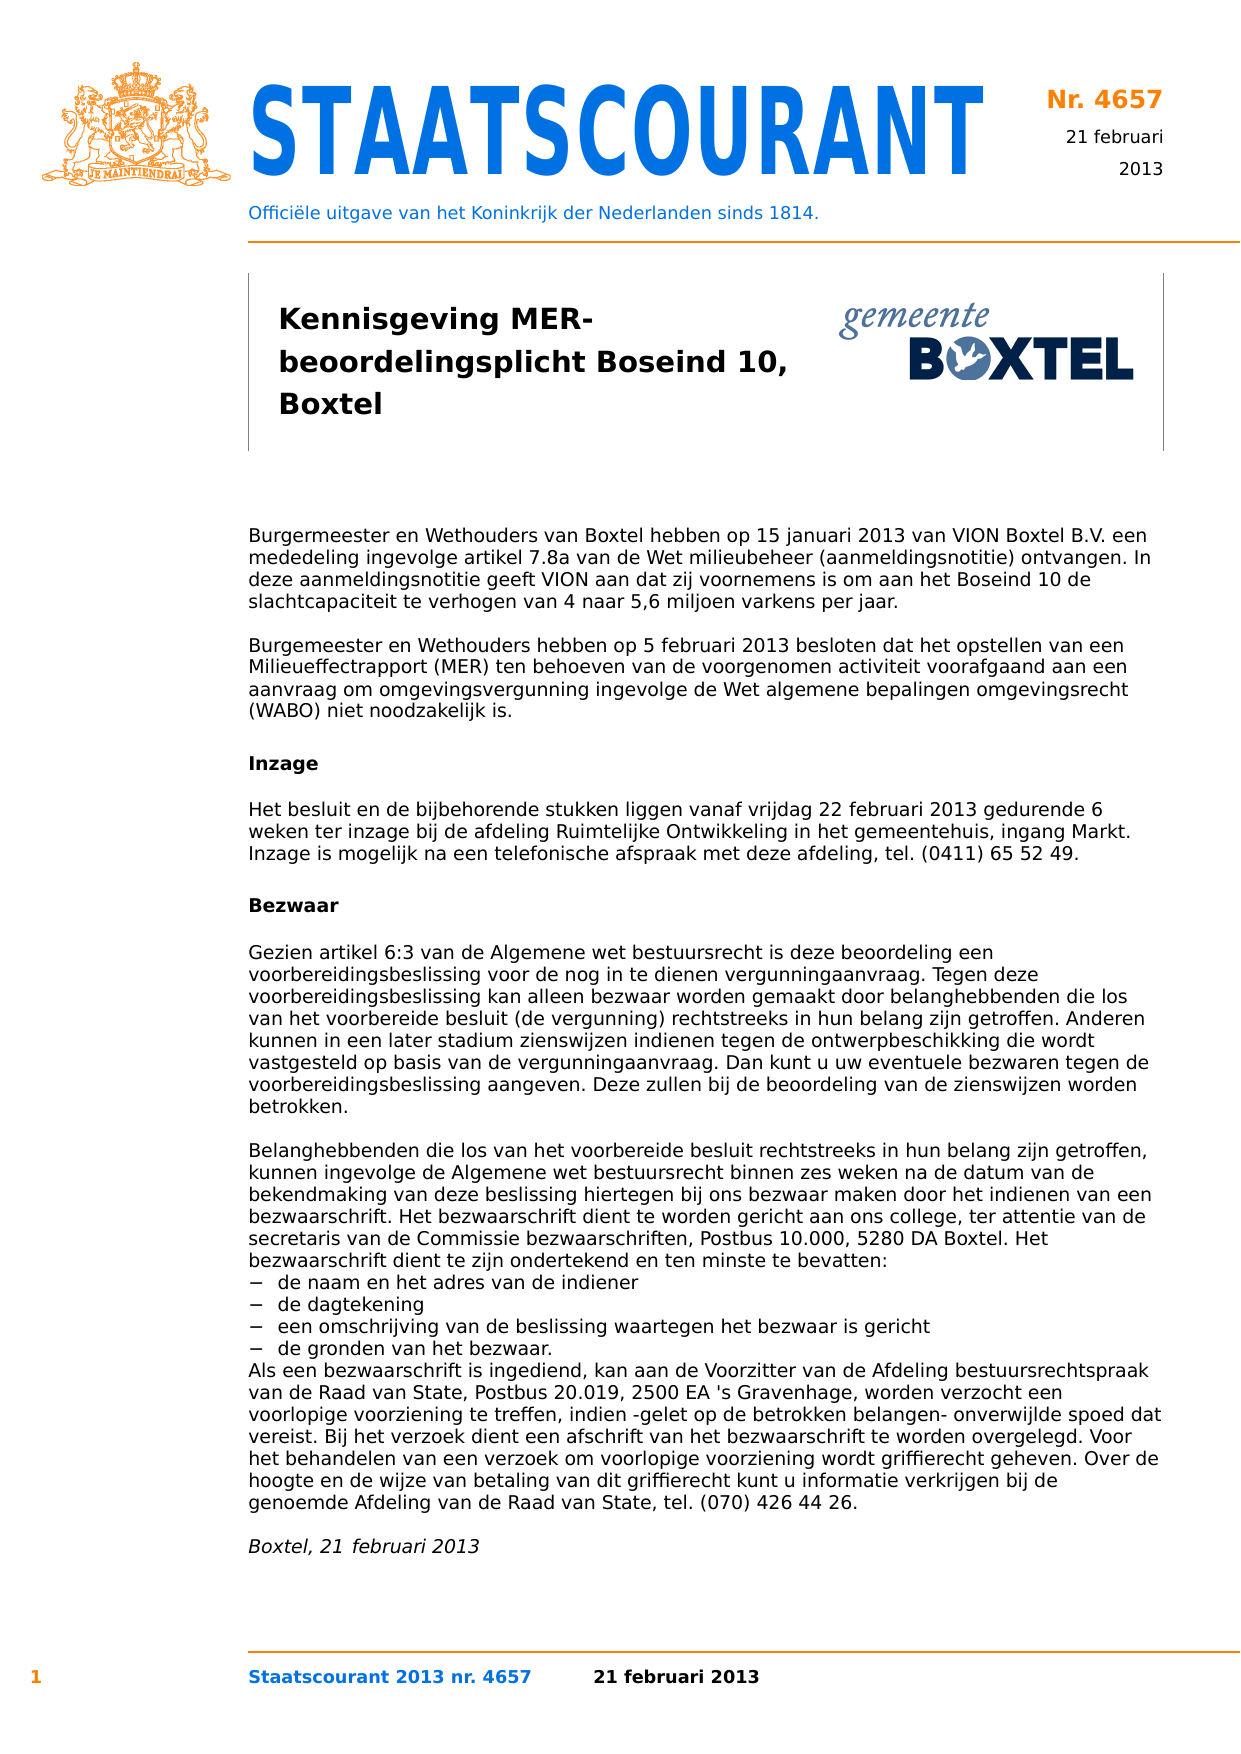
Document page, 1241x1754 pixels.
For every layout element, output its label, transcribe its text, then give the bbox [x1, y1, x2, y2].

text Als een bezwaarschrift is ingediend, kan aan de Voorzitter van de Afdeling bestuursrechtspraak van de Raad van State, Postbus 20.019, 2500 EA 's Gravenhage, worden verzocht een voorlopige voorziening te treffen, indien -gelet op de betrokken belangen- onverwijlde spoed dat vereist. Bij het verzoek dient een afschrift van het bezwaarschrift te worden overgelegd. Voor het behandelen van een verzoek om voorlopige voorziening wordt griffierecht geheven. Over de hoogte en de wijze van betaling van dit griffierecht kunt u informatie verkrijgen bij de genoemde Afdeling van de Raad van State, tel. (070) 426 44 26. [248, 1360, 1163, 1514]
text Inzage is mogelijk na een telefonische afspraak met deze afdeling, tel. (0411) 65 52 49. [248, 843, 1163, 865]
subtitle Kennisgeving MER-beoordelingsplicht Boseind 10, Boxtel [249, 273, 1163, 451]
text − de dagtekening [248, 1294, 1163, 1316]
text Het besluit en de bijbehorende stukken liggen vanaf vrijdag 22 februari 2013 gedurende 6 weken ter inzage bij de afdeling Ruimtelijke Ontwikkeling in het gemeentehuis, ingang Markt. [248, 799, 1163, 843]
text − de gronden van het bezwaar. [248, 1338, 1163, 1360]
text − de naam en het adres van de indiener [248, 1272, 1163, 1294]
picture [838, 302, 1134, 380]
text Burgemeester en Wethouders hebben op 5 februari 2013 besloten dat het opstellen van een Milieueffectrapport (MER) ten behoeven van de voorgenomen activiteit voorafgaand aan een aanvraag om omgevingsvergunning ingevolge de Wet algemene bepalingen omgevingsrecht (WABO) niet noodzakelijk is. [248, 634, 1163, 722]
table_header Nr. 4657 [998, 62, 1240, 121]
text Burgermeester en Wethouders van Boxtel hebben op 15 januari 2013 van VION Boxtel B.V. een mededeling ingevolge artikel 7.8a van de Wet milieubeheer (aanmeldingsnotitie) ontvangen. In deze aanmeldingsnotitie geeft VION aan dat zij voornemens is om aan het Boseind 10 de slachtcapaciteit te verhogen van 4 naar 5,6 miljoen varkens per jaar. [248, 525, 1163, 613]
table_cell 2013 [998, 153, 1240, 203]
table_header STAATSCOURANT [248, 62, 998, 203]
table_header [25, 62, 248, 241]
text Boxtel, 21 februari 2013 [248, 1536, 1163, 1557]
text Gezien artikel 6:3 van de Algemene wet bestuursrecht is deze beoordeling een voorbereidingsbeslissing voor de nog in te dienen vergunningaanvraag. Tegen deze voorbereidingsbeslissing kan alleen bezwaar worden gemaakt door belanghebbenden die los van het voorbereide besluit (de vergunning) rechtstreeks in hun belang zijn getroffen. Anderen kunnen in een later stadium zienswijzen indienen tegen de ontwerpbeschikking die wordt vastgesteld op basis van de vergunningaanvraag. Dan kunt u uw eventuele bezwaren tegen de voorbereidingsbeslissing aangeven. Deze zullen bij de beoordeling van de zienswijzen worden betrokken. [248, 942, 1163, 1118]
table_cell 21 februari [998, 121, 1240, 153]
text Belanghebbenden die los van het voorbereide besluit rechtstreeks in hun belang zijn getroffen, kunnen ingevolge de Algemene wet bestuursrecht binnen zes weken na de datum van de bekendmaking van deze beslissing hiertegen bij ons bezwaar maken door het indienen van een bezwaarschrift. Het bezwaarschrift dient te worden gericht aan ons college, ter attentie van de secretaris van de Commissie bezwaarschriften, Postbus 10.000, 5280 DA Boxtel. Het bezwaarschrift dient te zijn ondertekend en ten minste te bevatten: [248, 1140, 1163, 1272]
text − een omschrijving van de beslissing waartegen het bezwaar is gericht [248, 1316, 1163, 1338]
subtitle Bezwaar [248, 895, 1163, 917]
subtitle Inzage [248, 752, 1163, 774]
table_cell Officiële uitgave van het Koninkrijk der Nederlanden sinds 1814. [248, 203, 1240, 241]
picture [41, 62, 231, 186]
